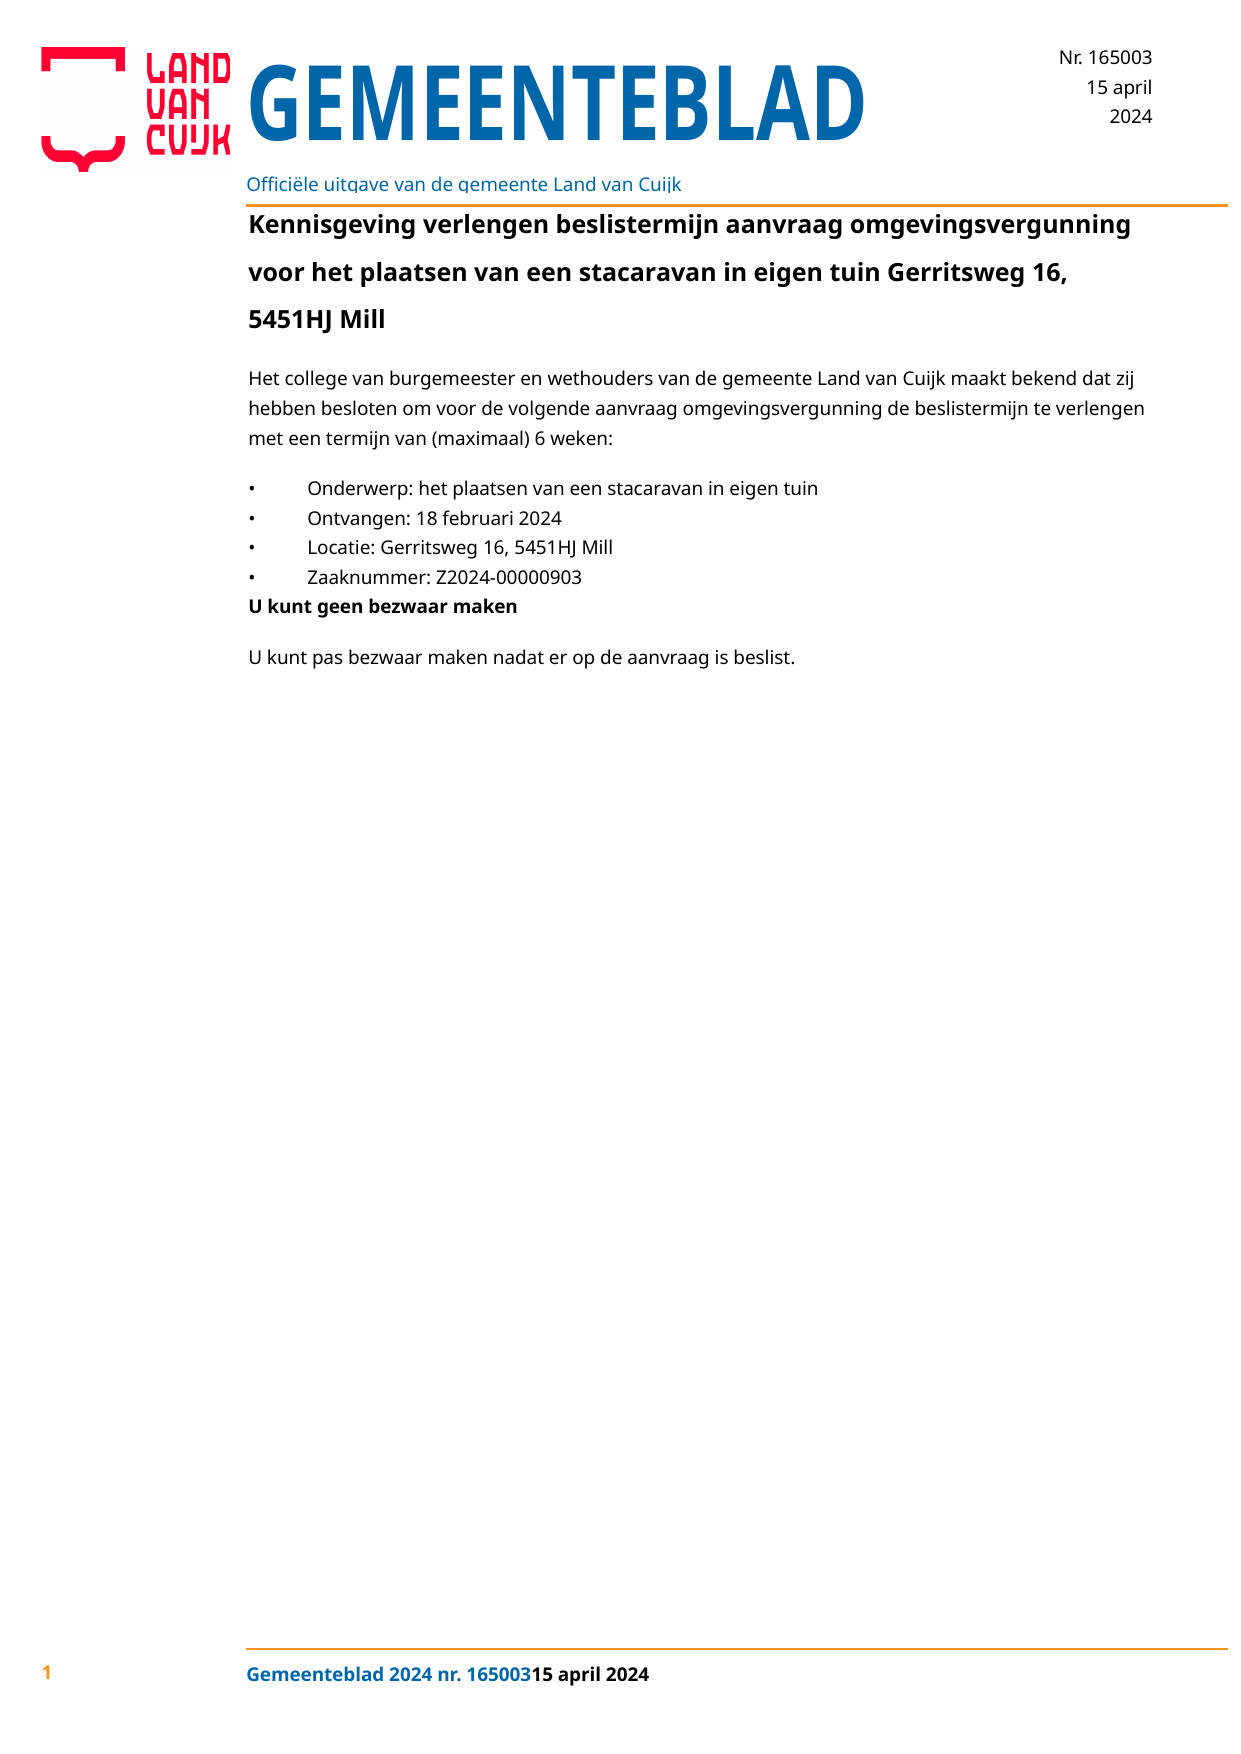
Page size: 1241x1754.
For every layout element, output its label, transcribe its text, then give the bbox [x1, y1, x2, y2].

list Zaaknummer: Z2024-00000903 [248, 564, 1152, 589]
text Kennisgeving verlengen beslistermijn aanvraag omgevingsvergunning voor het plaatsen van een stacaravan in eigen tuin Gerritsweg 16, 5451HJ Mill [248, 207, 1152, 336]
list Onderwerp: het plaatsen van een stacaravan in eigen tuin [248, 475, 1152, 501]
text U kunt pas bezwaar maken nadat er op de aanvraag is beslist. [248, 644, 1152, 669]
list Locatie: Gerritsweg 16, 5451HJ Mill [248, 534, 1152, 560]
picture [41, 47, 231, 172]
text Het college van burgemeester en wethouders van de gemeente Land van Cuijk maakt bekend dat zij hebben besloten om voor de volgende aanvraag omgevingsvergunning de beslistermijn te verlengen met een termijn van (maximaal) 6 weken: [248, 366, 1152, 450]
text U kunt geen bezwaar maken [248, 593, 1152, 619]
list Ontvangen: 18 februari 2024 [248, 505, 1152, 530]
